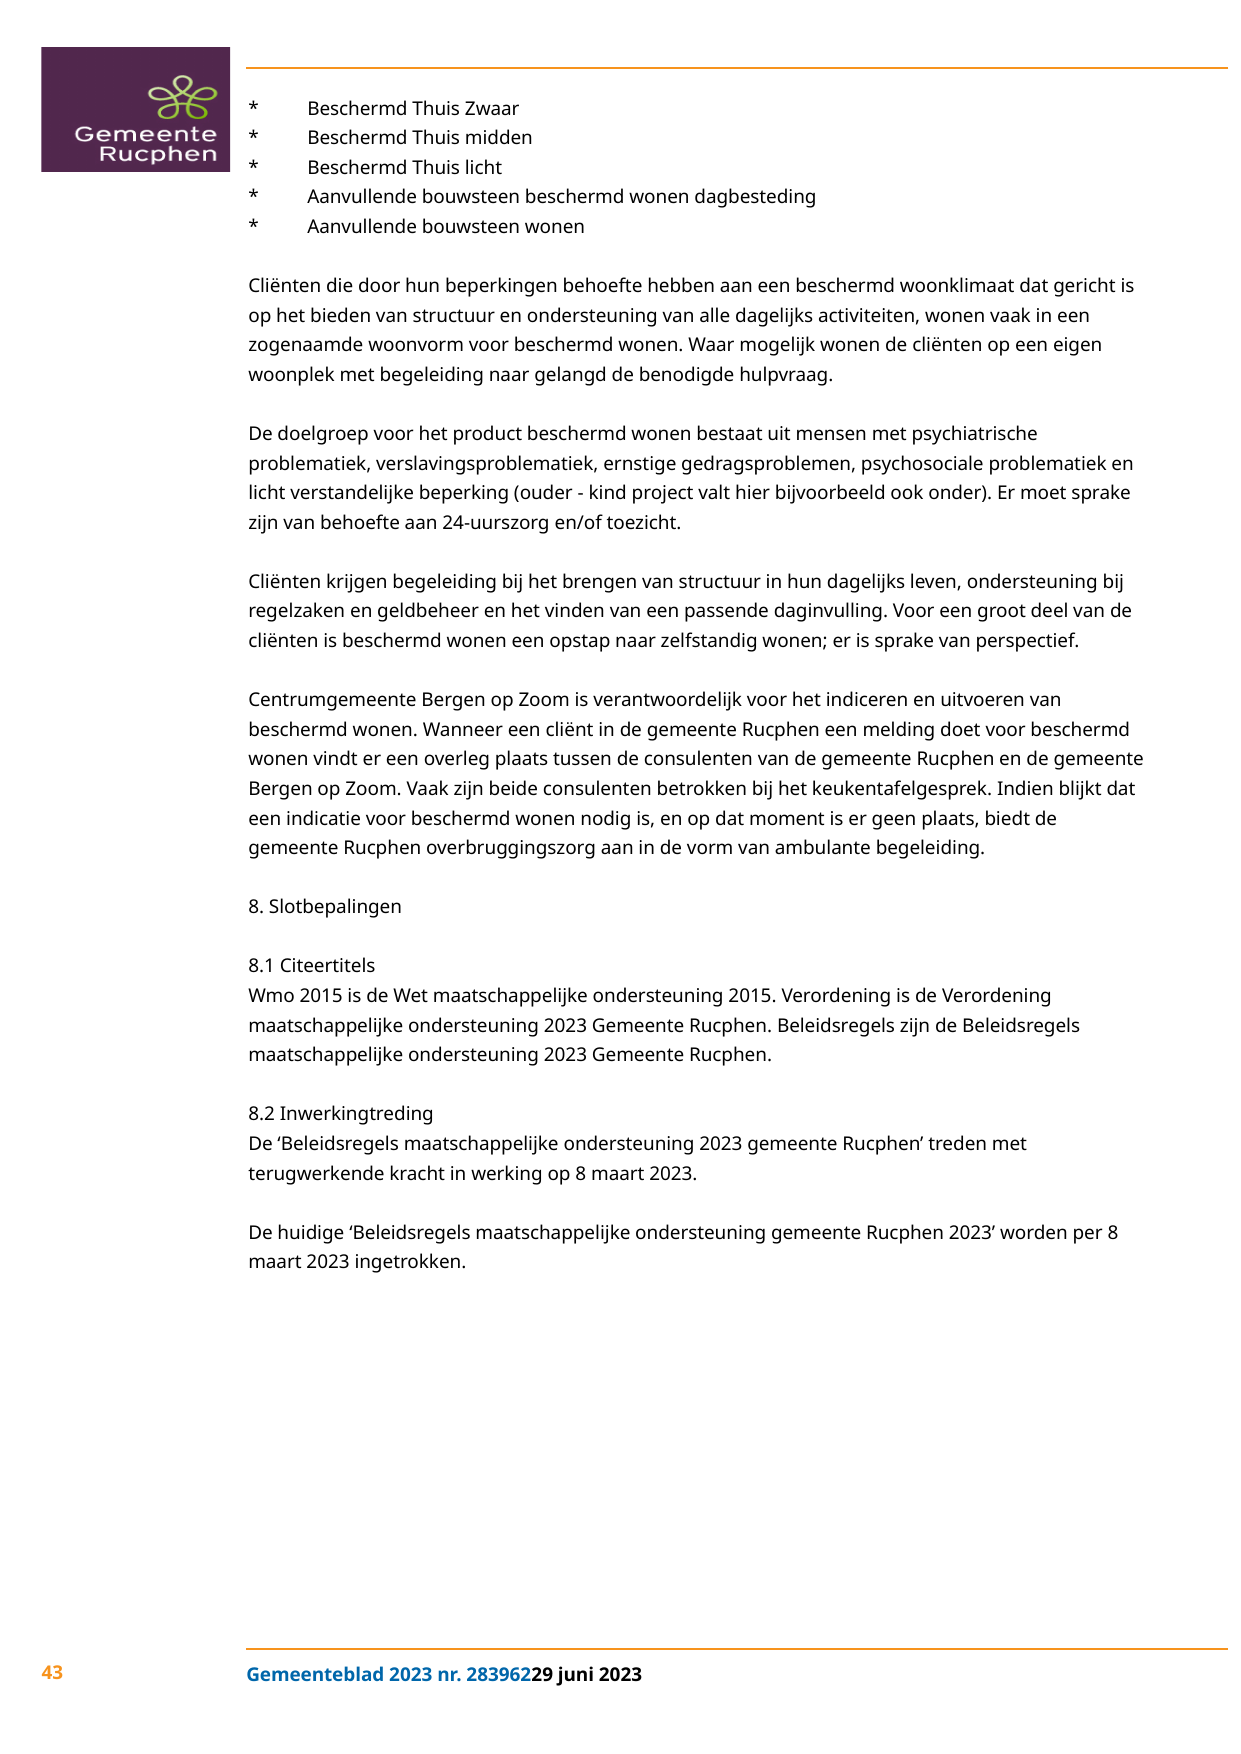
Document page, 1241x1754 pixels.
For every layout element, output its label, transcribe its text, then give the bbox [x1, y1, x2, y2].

text Cliënten die door hun beperkingen behoefte hebben aan een beschermd woonklimaat dat gericht is op het bieden van structuur en ondersteuning van alle dagelijks activiteiten, wonen vaak in een zogenaamde woonvorm voor beschermd wonen. Waar mogelijk wonen de cliënten op een eigen woonplek met begeleiding naar gelangd de benodigde hulpvraag. [248, 272, 1152, 387]
list Beschermd Thuis midden [248, 124, 1152, 150]
text 8.1 Citeertitels [248, 953, 1152, 978]
picture [41, 47, 231, 172]
list Beschermd Thuis licht [248, 154, 1152, 180]
text 8.2 Inwerkingtreding [248, 1101, 1152, 1126]
list Aanvullende bouwsteen wonen [248, 213, 1152, 239]
text Cliënten krijgen begeleiding bij het brengen van structuur in hun dagelijks leven, ondersteuning bij regelzaken en geldbeheer en het vinden van een passende daginvulling. Voor een groot deel van de cliënten is beschermd wonen een opstap naar zelfstandig wonen; er is sprake van perspectief. [248, 568, 1152, 653]
text Centrumgemeente Bergen op Zoom is verantwoordelijk voor het indiceren en uitvoeren van beschermd wonen. Wanneer een cliënt in de gemeente Rucphen een melding doet voor beschermd wonen vindt er een overleg plaats tussen de consulenten van de gemeente Rucphen en de gemeente Bergen op Zoom. Vaak zijn beide consulenten betrokken bij het keukentafelgesprek. Indien blijkt dat een indicatie voor beschermd wonen nodig is, en op dat moment is er geen plaats, biedt de gemeente Rucphen overbruggingszorg aan in de vorm van ambulante begeleiding. [248, 686, 1152, 860]
list Aanvullende bouwsteen beschermd wonen dagbesteding [248, 183, 1152, 209]
text 8. Slotbepalingen [248, 893, 1152, 919]
text De doelgroep voor het product beschermd wonen bestaat uit mensen met psychiatrische problematiek, verslavingsproblematiek, ernstige gedragsproblemen, psychosociale problematiek en licht verstandelijke beperking (ouder - kind project valt hier bijvoorbeeld ook onder). Er moet sprake zijn van behoefte aan 24-uurszorg en/of toezicht. [248, 420, 1152, 535]
list Beschermd Thuis Zwaar [248, 95, 1152, 121]
text Wmo 2015 is de Wet maatschappelijke ondersteuning 2015. Verordening is de Verordening maatschappelijke ondersteuning 2023 Gemeente Rucphen. Beleidsregels zijn de Beleidsregels maatschappelijke ondersteuning 2023 Gemeente Rucphen. [248, 982, 1152, 1067]
text De huidige ‘Beleidsregels maatschappelijke ondersteuning gemeente Rucphen 2023’ worden per 8 maart 2023 ingetrokken. [248, 1219, 1152, 1274]
text De ‘Beleidsregels maatschappelijke ondersteuning 2023 gemeente Rucphen’ treden met terugwerkende kracht in werking op 8 maart 2023. [248, 1130, 1152, 1186]
